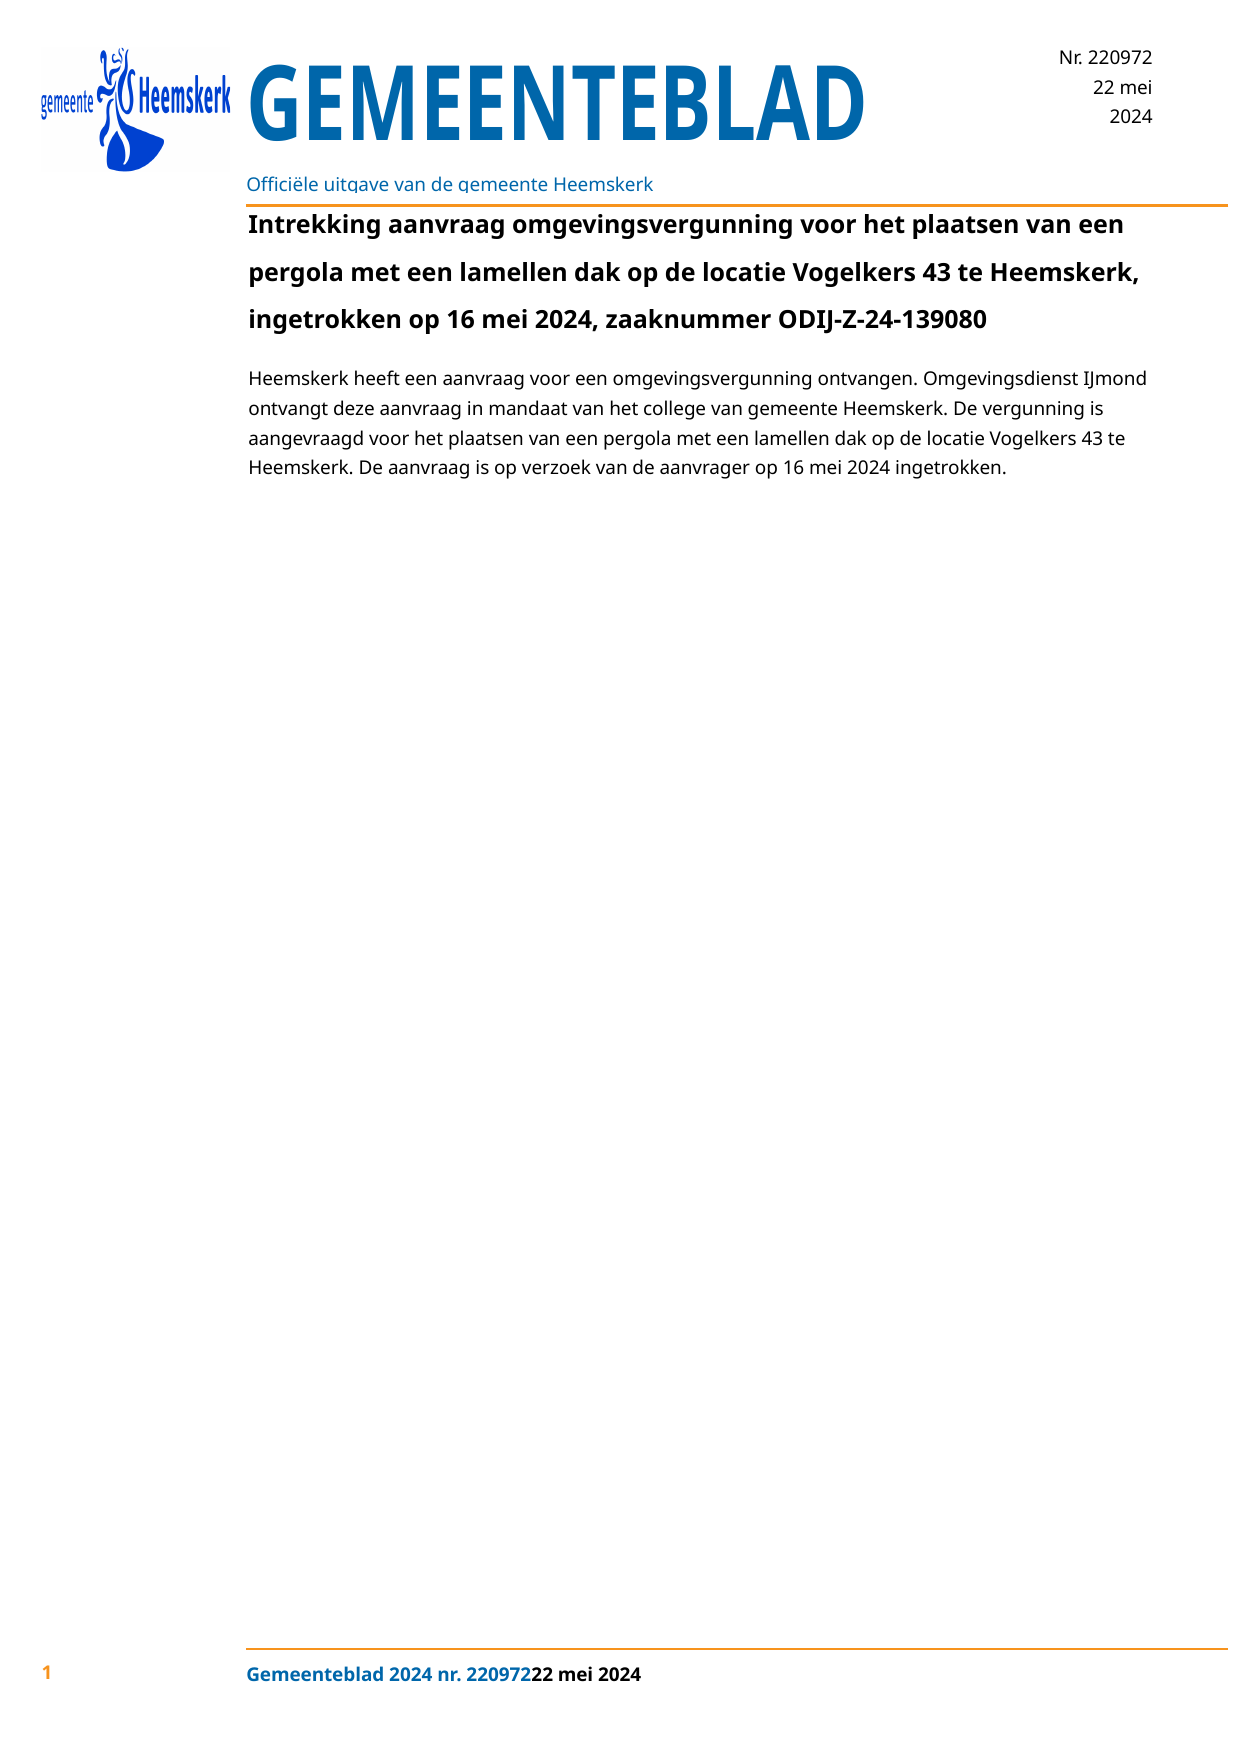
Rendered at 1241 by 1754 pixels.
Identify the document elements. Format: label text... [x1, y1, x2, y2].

text Heemskerk heeft een aanvraag voor een omgevingsvergunning ontvangen. Omgevingsdienst IJmond ontvangt deze aanvraag in mandaat van het college van gemeente Heemskerk. De vergunning is aangevraagd voor het plaatsen van een pergola met een lamellen dak op de locatie Vogelkers 43 te Heemskerk. De aanvraag is op verzoek van de aanvrager op 16 mei 2024 ingetrokken. [248, 366, 1152, 480]
text Intrekking aanvraag omgevingsvergunning voor het plaatsen van een pergola met een lamellen dak op de locatie Vogelkers 43 te Heemskerk, ingetrokken op 16 mei 2024, zaaknummer ODIJ-Z-24-139080 [248, 207, 1152, 336]
picture [41, 47, 231, 172]
